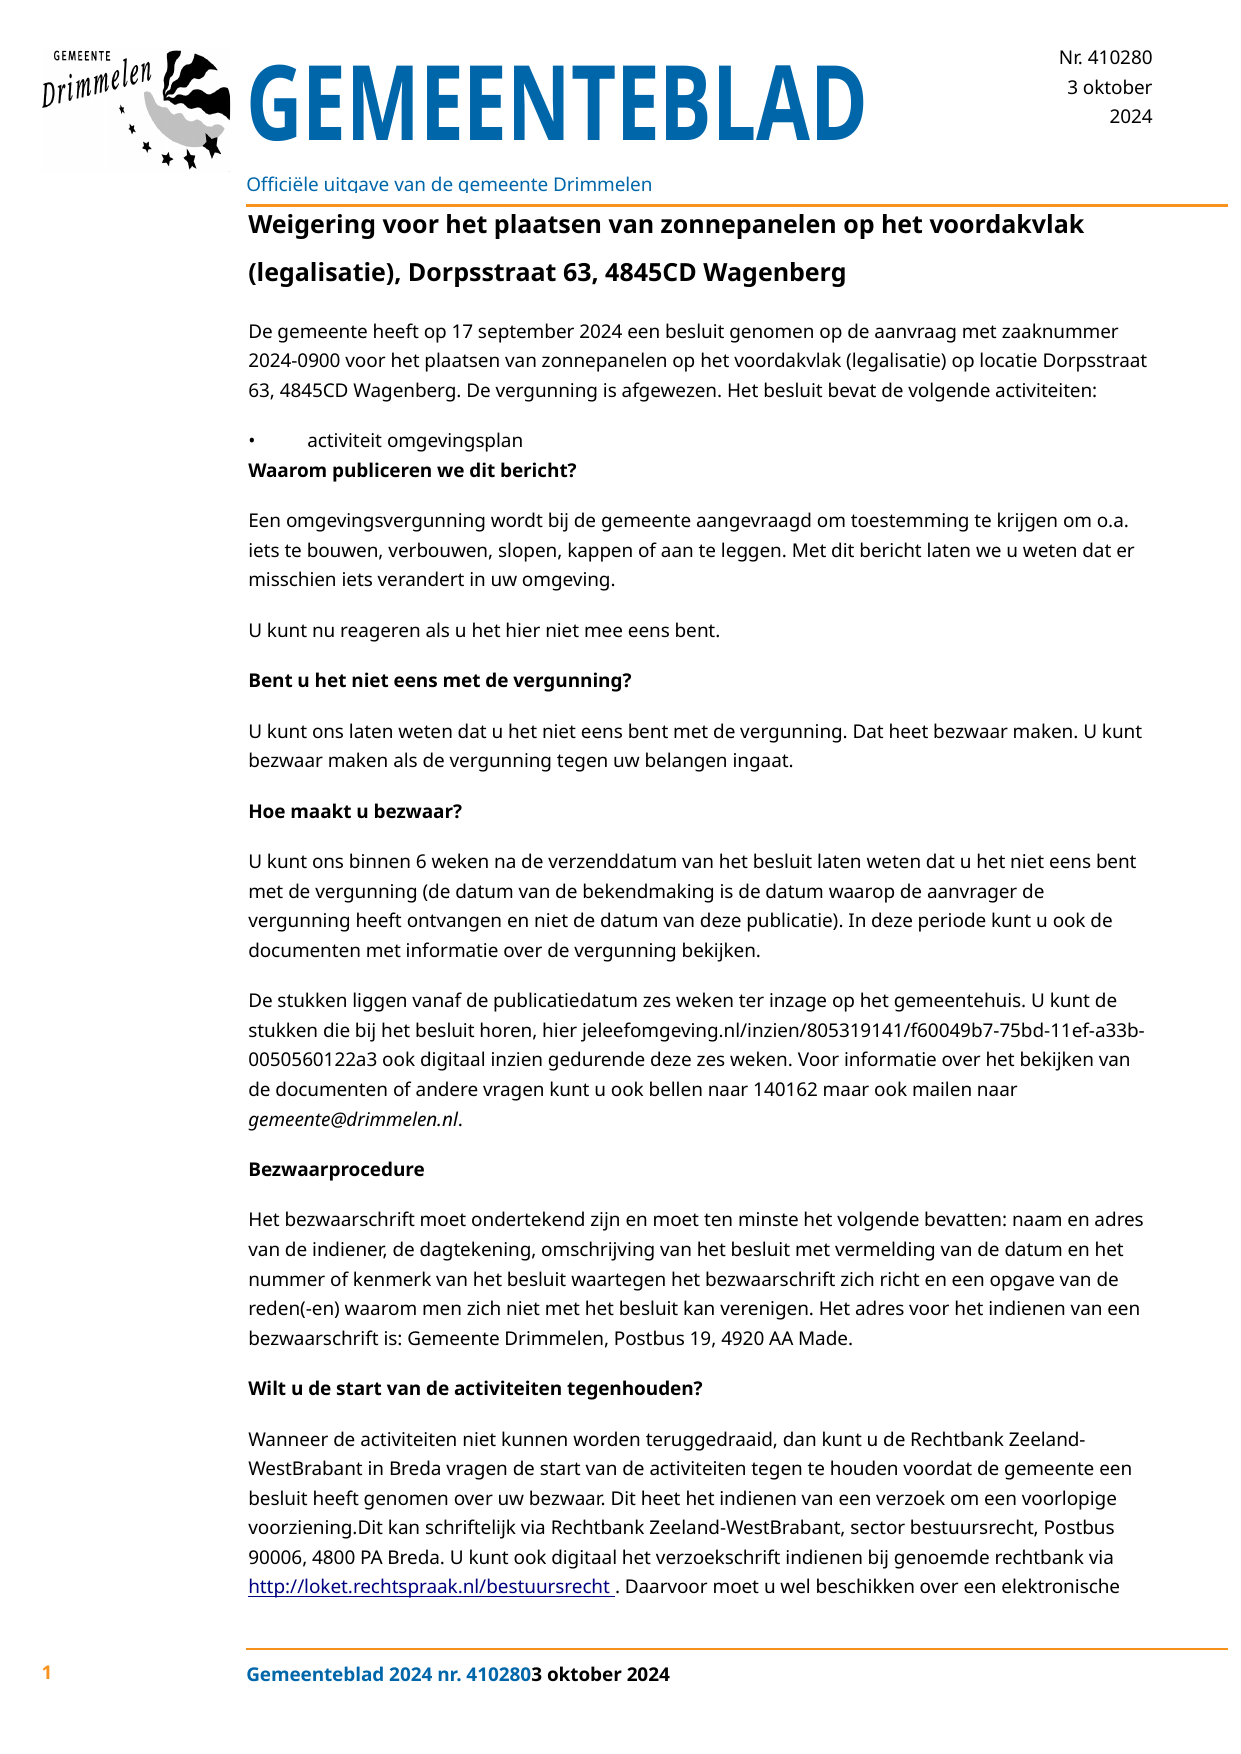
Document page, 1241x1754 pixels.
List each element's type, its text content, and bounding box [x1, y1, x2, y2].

text Wanneer de activiteiten niet kunnen worden teruggedraaid, dan kunt u de Rechtbank Zeeland-WestBrabant in Breda vragen de start van de activiteiten tegen te houden voordat de gemeente een besluit heeft genomen over uw bezwaar. Dit heet het indienen van een verzoek om een voorlopige voorziening.Dit kan schriftelijk via Rechtbank Zeeland-WestBrabant, sector bestuursrecht, Postbus 90006, 4800 PA Breda. U kunt ook digitaal het verzoekschrift indienen bij genoemde rechtbank via http://loket.rechtspraak.nl/bestuursrecht . Daarvoor moet u wel beschikken over een elektronische [248, 1426, 1152, 1599]
text Een omgevingsvergunning wordt bij de gemeente aangevraagd om toestemming te krijgen om o.a. iets te bouwen, verbouwen, slopen, kappen of aan te leggen. Met dit bericht laten we u weten dat er misschien iets verandert in uw omgeving. [248, 507, 1152, 592]
list activiteit omgevingsplan [248, 427, 1152, 453]
text Het bezwaarschrift moet ondertekend zijn en moet ten minste het volgende bevatten: naam en adres van de indiener, de dagtekening, omschrijving van het besluit met vermelding van de datum en het nummer of kenmerk van het besluit waartegen het bezwaarschrift zich richt en een opgave van de reden(-en) waarom men zich niet met het besluit kan verenigen. Het adres voor het indienen van een bezwaarschrift is: Gemeente Drimmelen, Postbus 19, 4920 AA Made. [248, 1207, 1152, 1351]
text De gemeente heeft op 17 september 2024 een besluit genomen op de aanvraag met zaaknummer 2024-0900 voor het plaatsen van zonnepanelen op het voordakvlak (legalisatie) op locatie Dorpsstraat 63, 4845CD Wagenberg. De vergunning is afgewezen. Het besluit bevat de volgende activiteiten: [248, 318, 1152, 403]
text Weigering voor het plaatsen van zonnepanelen op het voordakvlak (legalisatie), Dorpsstraat 63, 4845CD Wagenberg [248, 207, 1152, 288]
text U kunt ons laten weten dat u het niet eens bent met de vergunning. Dat heet bezwaar maken. U kunt bezwaar maken als de vergunning tegen uw belangen ingaat. [248, 718, 1152, 773]
text Hoe maakt u bezwaar? [248, 798, 1152, 824]
text Bent u het niet eens met de vergunning? [248, 667, 1152, 693]
picture [41, 47, 231, 172]
text U kunt ons binnen 6 weken na de verzenddatum van het besluit laten weten dat u het niet eens bent met de vergunning (de datum van de bekendmaking is de datum waarop de aanvrager de vergunning heeft ontvangen en niet de datum van deze publicatie). In deze periode kunt u ook de documenten met informatie over de vergunning bekijken. [248, 848, 1152, 963]
text Waarom publiceren we dit bericht? [248, 457, 1152, 483]
text Wilt u de start van de activiteiten tegenhouden? [248, 1375, 1152, 1401]
text U kunt nu reageren als u het hier niet mee eens bent. [248, 617, 1152, 643]
text De stukken liggen vanaf de publicatiedatum zes weken ter inzage op het gemeentehuis. U kunt de stukken die bij het besluit horen, hier jeleefomgeving.nl/inzien/805319141/f60049b7-75bd-11ef-a33b-0050560122a3 ook digitaal inzien gedurende deze zes weken. Voor informatie over het bekijken van de documenten of andere vragen kunt u ook bellen naar 140162 maar ook mailen naar gemeente@drimmelen.nl. [248, 987, 1152, 1132]
text Bezwaarprocedure [248, 1156, 1152, 1182]
